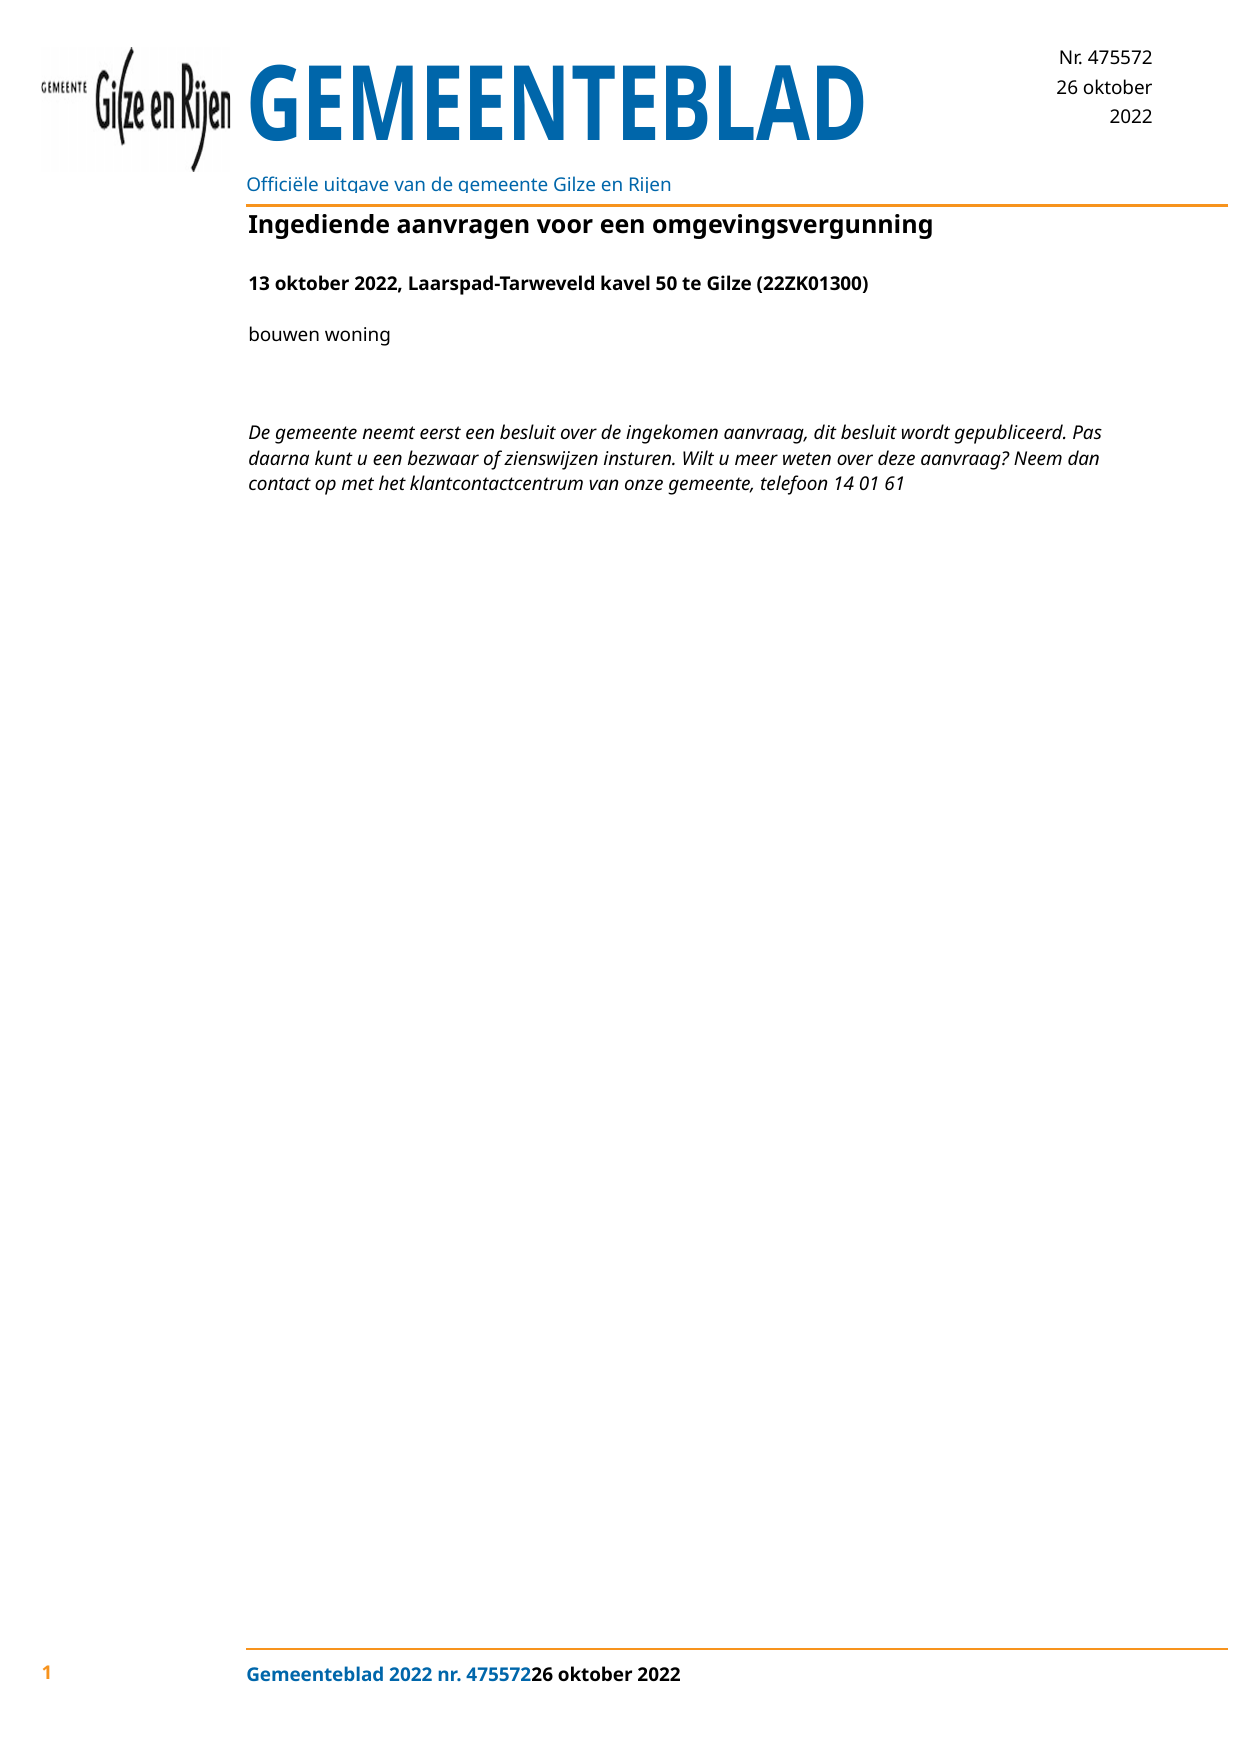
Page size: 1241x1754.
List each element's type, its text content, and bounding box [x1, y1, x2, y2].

text 13 oktober 2022, Laarspad-Tarweveld kavel 50 te Gilze (22ZK01300) [248, 270, 1152, 296]
picture [41, 47, 231, 172]
text De gemeente neemt eerst een besluit over de ingekomen aanvraag, dit besluit wordt gepubliceerd. Pas daarna kunt u een bezwaar of zienswijzen insturen. Wilt u meer weten over deze aanvraag? Neem dan contact op met het klantcontactcentrum van onze gemeente, telefoon 14 01 61 [248, 419, 1152, 496]
text bouwen woning [248, 321, 1152, 346]
text Ingediende aanvragen voor een omgevingsvergunning [248, 207, 1152, 241]
